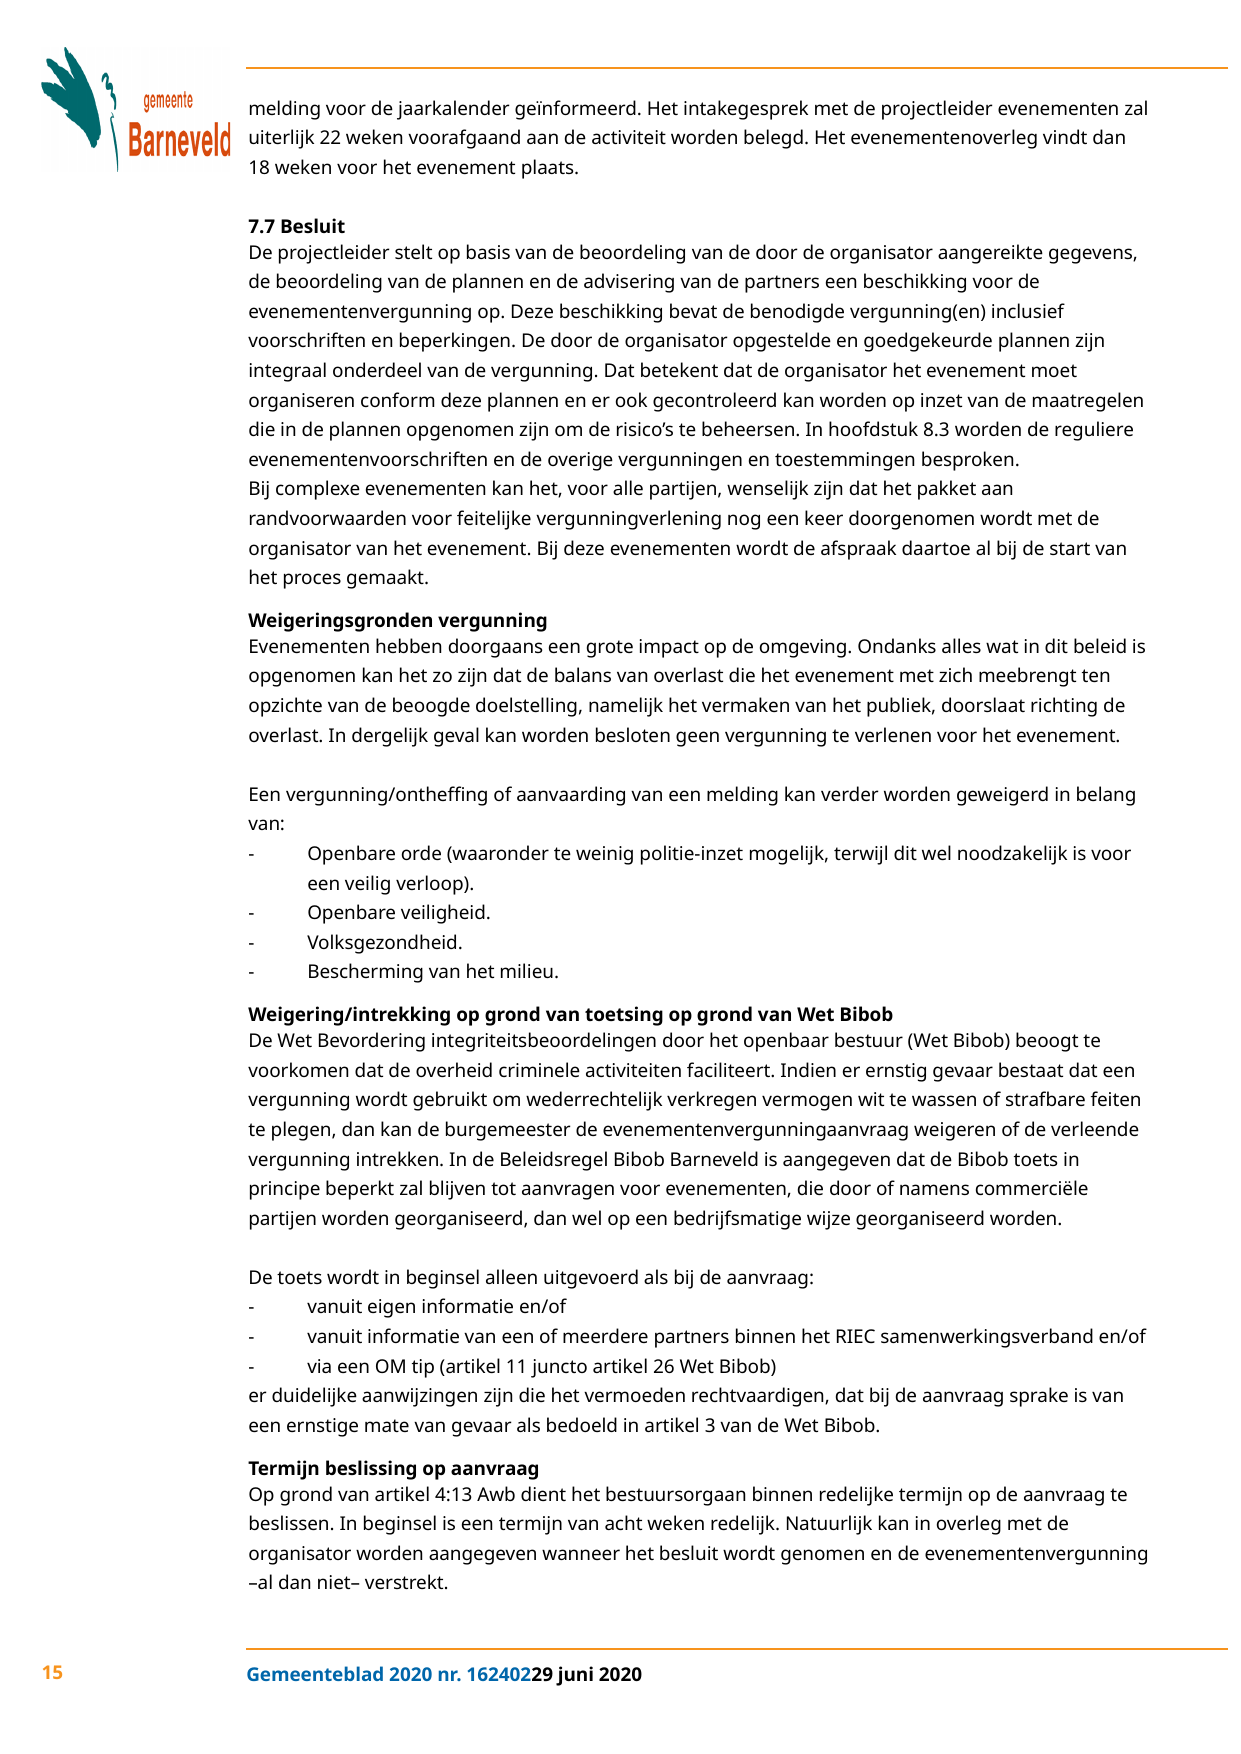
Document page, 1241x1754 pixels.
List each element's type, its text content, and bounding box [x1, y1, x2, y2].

text er duidelijke aanwijzingen zijn die het vermoeden rechtvaardigen, dat bij de aanvraag sprake is van een ernstige mate van gevaar als bedoeld in artikel 3 van de Wet Bibob. [248, 1382, 1152, 1438]
picture [41, 47, 231, 172]
text Evenementen hebben doorgaans een grote impact op de omgeving. Ondanks alles wat in dit beleid is opgenomen kan het zo zijn dat de balans van overlast die het evenement met zich meebrengt ten opzichte van de beoogde doelstelling, namelijk het vermaken van het publiek, doorslaat richting de overlast. In dergelijk geval kan worden besloten geen vergunning te verlenen voor het evenement. [248, 633, 1152, 748]
text Weigering/intrekking op grond van toetsing op grond van Wet Bibob [248, 1002, 1152, 1027]
text De Wet Bevordering integriteitsbeoordelingen door het openbaar bestuur (Wet Bibob) beoogt te voorkomen dat de overheid criminele activiteiten faciliteert. Indien er ernstig gevaar bestaat dat een vergunning wordt gebruikt om wederrechtelijk verkregen vermogen wit te wassen of strafbare feiten te plegen, dan kan de burgemeester de evenementenvergunningaanvraag weigeren of de verleende vergunning intrekken. In de Beleidsregel Bibob Barneveld is aangegeven dat de Bibob toets in principe beperkt zal blijven tot aanvragen voor evenementen, die door of namens commerciële partijen worden georganiseerd, dan wel op een bedrijfsmatige wijze georganiseerd worden. [248, 1027, 1152, 1231]
list via een OM tip (artikel 11 juncto artikel 26 Wet Bibob) [248, 1353, 1152, 1378]
text Een vergunning/ontheffing of aanvaarding van een melding kan verder worden geweigerd in belang van: [248, 781, 1152, 836]
text Bij complexe evenementen kan het, voor alle partijen, wenselijk zijn dat het pakket aan randvoorwaarden voor feitelijke vergunningverlening nog een keer doorgenomen wordt met de organisator van het evenement. Bij deze evenementen wordt de afspraak daartoe al bij de start van het proces gemaakt. [248, 476, 1152, 590]
text De projectleider stelt op basis van de beoordeling van de door de organisator aangereikte gegevens, de beoordeling van de plannen en de advisering van de partners een beschikking voor de evenementenvergunning op. Deze beschikking bevat de benodigde vergunning(en) inclusief voorschriften en beperkingen. De door de organisator opgestelde en goedgekeurde plannen zijn integraal onderdeel van de vergunning. Dat betekent dat de organisator het evenement moet organiseren conform deze plannen en er ook gecontroleerd kan worden op inzet van de maatregelen die in de plannen opgenomen zijn om de risico’s te beheersen. In hoofdstuk 8.3 worden de reguliere evenementenvoorschriften en de overige vergunningen en toestemmingen besproken. [248, 239, 1152, 472]
list Bescherming van het milieu. [248, 958, 1152, 984]
list Openbare orde (waaronder te weinig politie-inzet mogelijk, terwijl dit wel noodzakelijk is voor een veilig verloop). [248, 840, 1152, 896]
list vanuit eigen informatie en/of [248, 1294, 1152, 1319]
text Weigeringsgronden vergunning [248, 607, 1152, 633]
list Volksgezondheid. [248, 929, 1152, 955]
text 7.7 Besluit [248, 213, 1152, 239]
text De toets wordt in beginsel alleen uitgevoerd als bij de aanvraag: [248, 1264, 1152, 1290]
text melding voor de jaarkalender geïnformeerd. Het intakegesprek met de projectleider evenementen zal uiterlijk 22 weken voorafgaand aan de activiteit worden belegd. Het evenementenoverleg vindt dan 18 weken voor het evenement plaats. [248, 95, 1152, 180]
list vanuit informatie van een of meerdere partners binnen het RIEC samenwerkingsverband en/of [248, 1323, 1152, 1349]
text Op grond van artikel 4:13 Awb dient het bestuursorgaan binnen redelijke termijn op de aanvraag te beslissen. In beginsel is een termijn van acht weken redelijk. Natuurlijk kan in overleg met de organisator worden aangegeven wanneer het besluit wordt genomen en de evenementenvergunning –al dan niet– verstrekt. [248, 1481, 1152, 1595]
list Openbare veiligheid. [248, 899, 1152, 925]
text Termijn beslissing op aanvraag [248, 1455, 1152, 1481]
